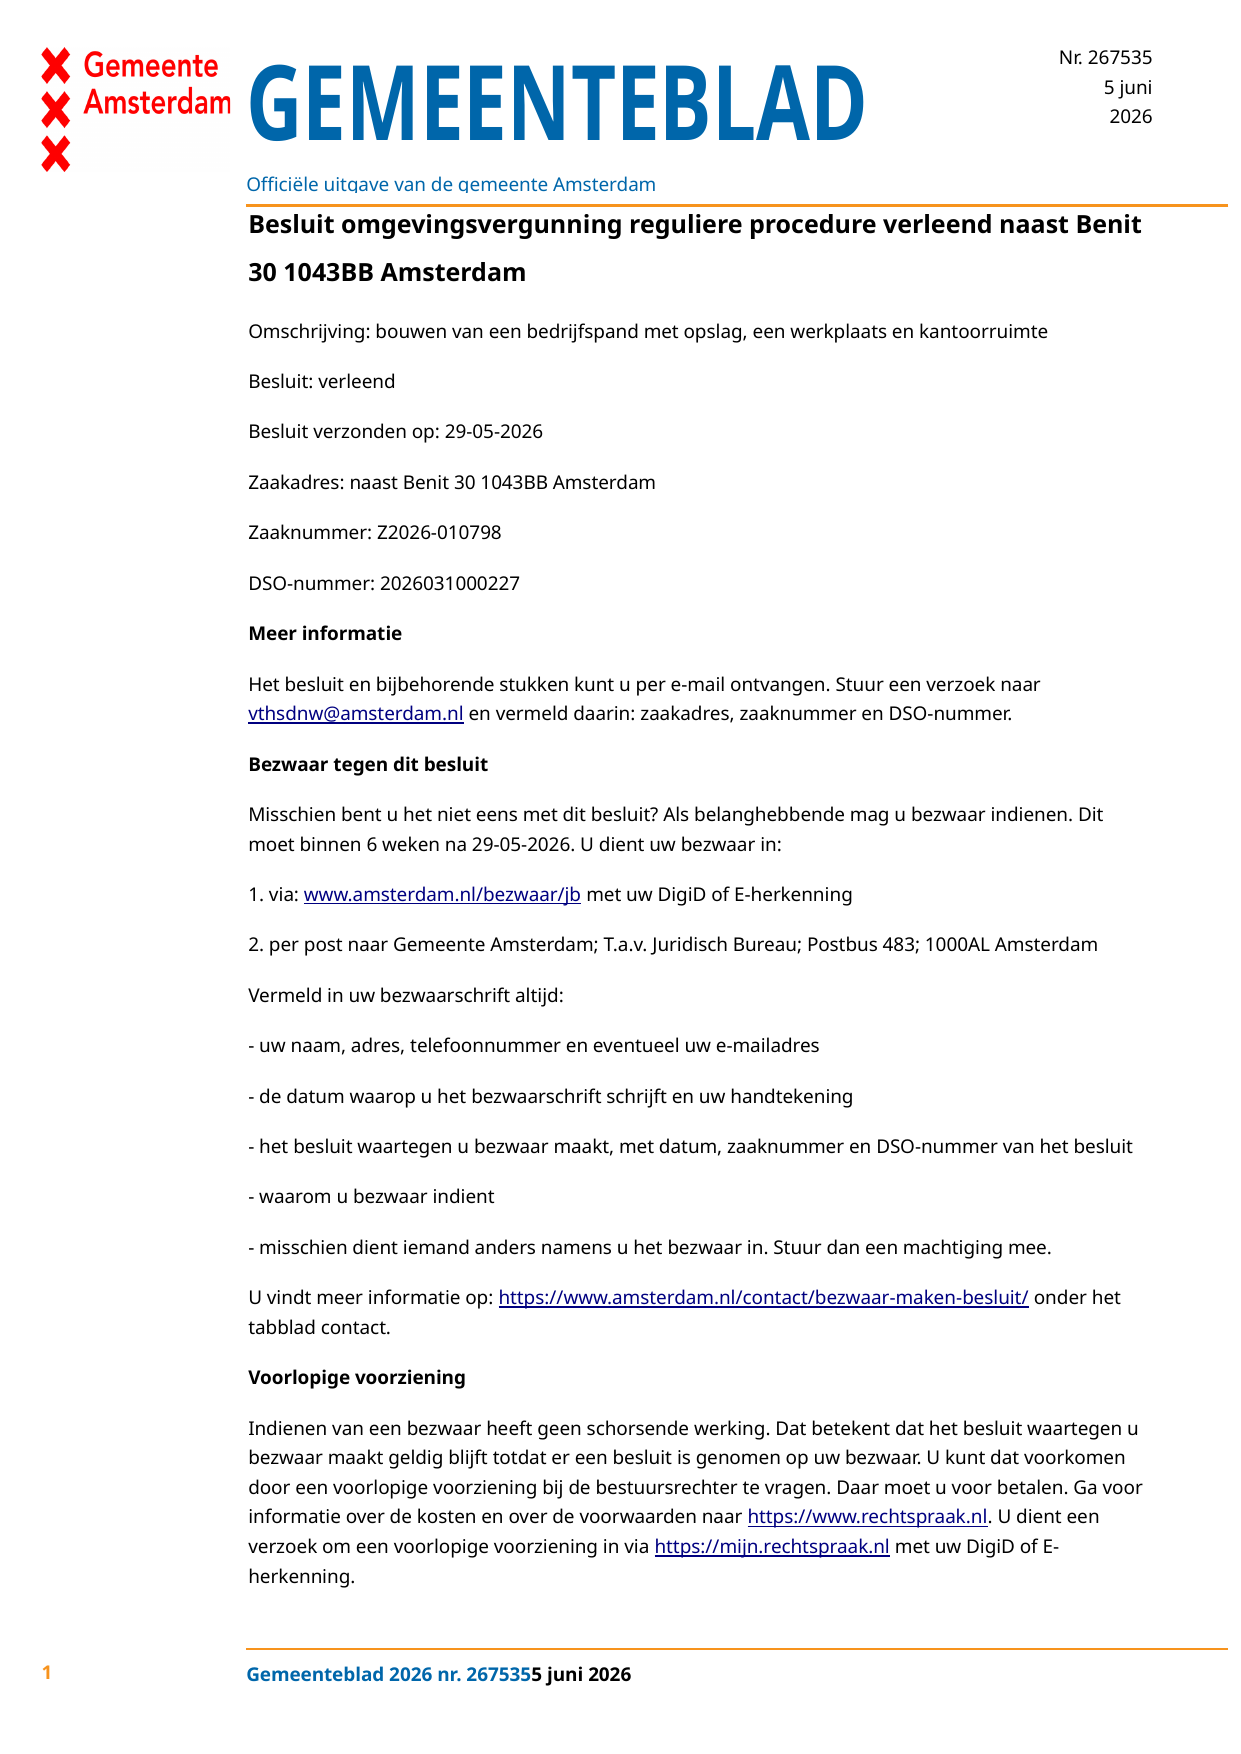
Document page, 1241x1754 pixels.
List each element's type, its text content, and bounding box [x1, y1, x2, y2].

text 2. per post naar Gemeente Amsterdam; T.a.v. Juridisch Bureau; Postbus 483; 1000AL Amsterdam [248, 932, 1152, 957]
text - waarom u bezwaar indient [248, 1184, 1152, 1209]
text U vindt meer informatie op: https://www.amsterdam.nl/contact/bezwaar-maken-besluit/ onder het tabblad contact. [248, 1284, 1152, 1340]
picture [41, 47, 231, 172]
text - het besluit waartegen u bezwaar maakt, met datum, zaaknummer en DSO-nummer van het besluit [248, 1133, 1152, 1159]
text Besluit omgevingsvergunning reguliere procedure verleend naast Benit 30 1043BB Amsterdam [248, 207, 1152, 288]
text Misschien bent u het niet eens met dit besluit? Als belanghebbende mag u bezwaar indienen. Dit moet binnen 6 weken na 29-05-2026. U dient uw bezwaar in: [248, 801, 1152, 857]
text 1. via: www.amsterdam.nl/bezwaar/jb met uw DigiD of E-herkenning [248, 881, 1152, 907]
text Voorlopige voorziening [248, 1364, 1152, 1390]
text Besluit: verleend [248, 368, 1152, 394]
text Het besluit en bijbehorende stukken kunt u per e-mail ontvangen. Stuur een verzoek naar vthsdnw@amsterdam.nl en vermeld daarin: zaakadres, zaaknummer en DSO-nummer. [248, 671, 1152, 726]
text - misschien dient iemand anders namens u het bezwaar in. Stuur dan een machtiging mee. [248, 1234, 1152, 1260]
text - de datum waarop u het bezwaarschrift schrijft en uw handtekening [248, 1083, 1152, 1109]
text Vermeld in uw bezwaarschrift altijd: [248, 982, 1152, 1008]
text - uw naam, adres, telefoonnummer en eventueel uw e-mailadres [248, 1032, 1152, 1058]
text Omschrijving: bouwen van een bedrijfspand met opslag, een werkplaats en kantoorruimte [248, 318, 1152, 344]
text Bezwaar tegen dit besluit [248, 751, 1152, 777]
text Besluit verzonden op: 29-05-2026 [248, 419, 1152, 444]
text Zaakadres: naast Benit 30 1043BB Amsterdam [248, 469, 1152, 495]
text Zaaknummer: Z2026-010798 [248, 519, 1152, 545]
text Indienen van een bezwaar heeft geen schorsende werking. Dat betekent dat het besluit waartegen u bezwaar maakt geldig blijft totdat er een besluit is genomen op uw bezwaar. U kunt dat voorkomen door een voorlopige voorziening bij de bestuursrechter te vragen. Daar moet u voor betalen. Ga voor informatie over de kosten en over de voorwaarden naar https://www.rechtspraak.nl. U dient een verzoek om een voorlopige voorziening in via https://mijn.rechtspraak.nl met uw DigiD of E-herkenning. [248, 1415, 1152, 1589]
text DSO-nummer: 2026031000227 [248, 570, 1152, 596]
text Meer informatie [248, 620, 1152, 646]
